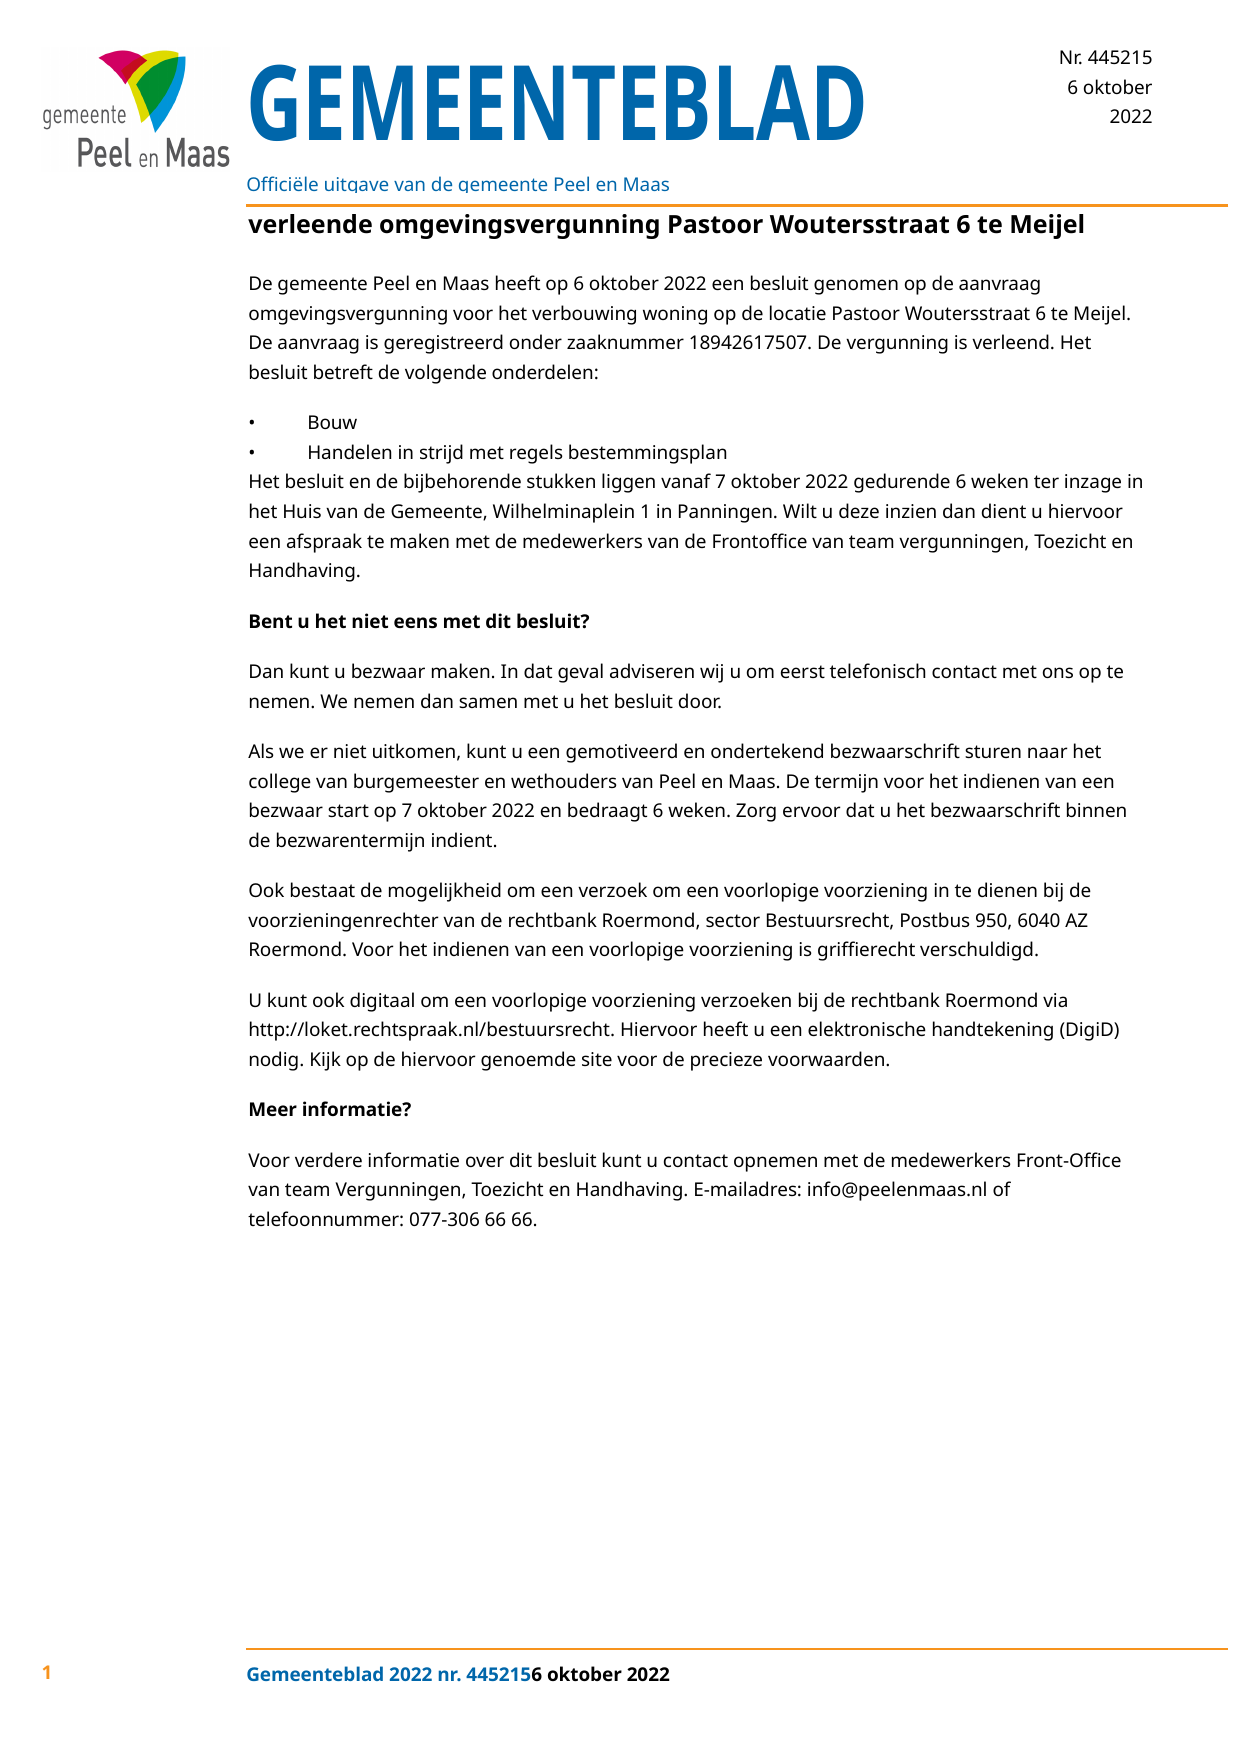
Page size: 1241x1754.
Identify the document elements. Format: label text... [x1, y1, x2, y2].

text Dan kunt u bezwaar maken. In dat geval adviseren wij u om eerst telefonisch contact met ons op te nemen. We nemen dan samen met u het besluit door. [248, 658, 1152, 713]
picture [41, 47, 231, 172]
text Als we er niet uitkomen, kunt u een gemotiveerd en ondertekend bezwaarschrift sturen naar het college van burgemeester en wethouders van Peel en Maas. De termijn voor het indienen van een bezwaar start op 7 oktober 2022 en bedraagt 6 weken. Zorg ervoor dat u het bezwaarschrift binnen de bezwarentermijn indient. [248, 738, 1152, 853]
list Handelen in strijd met regels bestemmingsplan [248, 439, 1152, 465]
list Bouw [248, 409, 1152, 435]
text De gemeente Peel en Maas heeft op 6 oktober 2022 een besluit genomen op de aanvraag omgevingsvergunning voor het verbouwing woning op de locatie Pastoor Woutersstraat 6 te Meijel. De aanvraag is geregistreerd onder zaaknummer 18942617507. De vergunning is verleend. Het besluit betreft de volgende onderdelen: [248, 270, 1152, 385]
text Het besluit en de bijbehorende stukken liggen vanaf 7 oktober 2022 gedurende 6 weken ter inzage in het Huis van de Gemeente, Wilhelminaplein 1 in Panningen. Wilt u deze inzien dan dient u hiervoor een afspraak te maken met de medewerkers van de Frontoffice van team vergunningen, Toezicht en Handhaving. [248, 469, 1152, 583]
text verleende omgevingsvergunning Pastoor Woutersstraat 6 te Meijel [248, 207, 1152, 241]
text Bent u het niet eens met dit besluit? [248, 608, 1152, 633]
text U kunt ook digitaal om een voorlopige voorziening verzoeken bij de rechtbank Roermond via http://loket.rechtspraak.nl/bestuursrecht. Hiervoor heeft u een elektronische handtekening (DigiD) nodig. Kijk op de hiervoor genoemde site voor de precieze voorwaarden. [248, 987, 1152, 1072]
text Ook bestaat de mogelijkheid om een verzoek om een voorlopige voorziening in te dienen bij de voorzieningenrechter van de rechtbank Roermond, sector Bestuursrecht, Postbus 950, 6040 AZ Roermond. Voor het indienen van een voorlopige voorziening is griffierecht verschuldigd. [248, 877, 1152, 962]
text Voor verdere informatie over dit besluit kunt u contact opnemen met de medewerkers Front-Office van team Vergunningen, Toezicht en Handhaving. E-mailadres: info@peelenmaas.nl of telefoonnummer: 077-306 66 66. [248, 1147, 1152, 1232]
text Meer informatie? [248, 1097, 1152, 1122]
